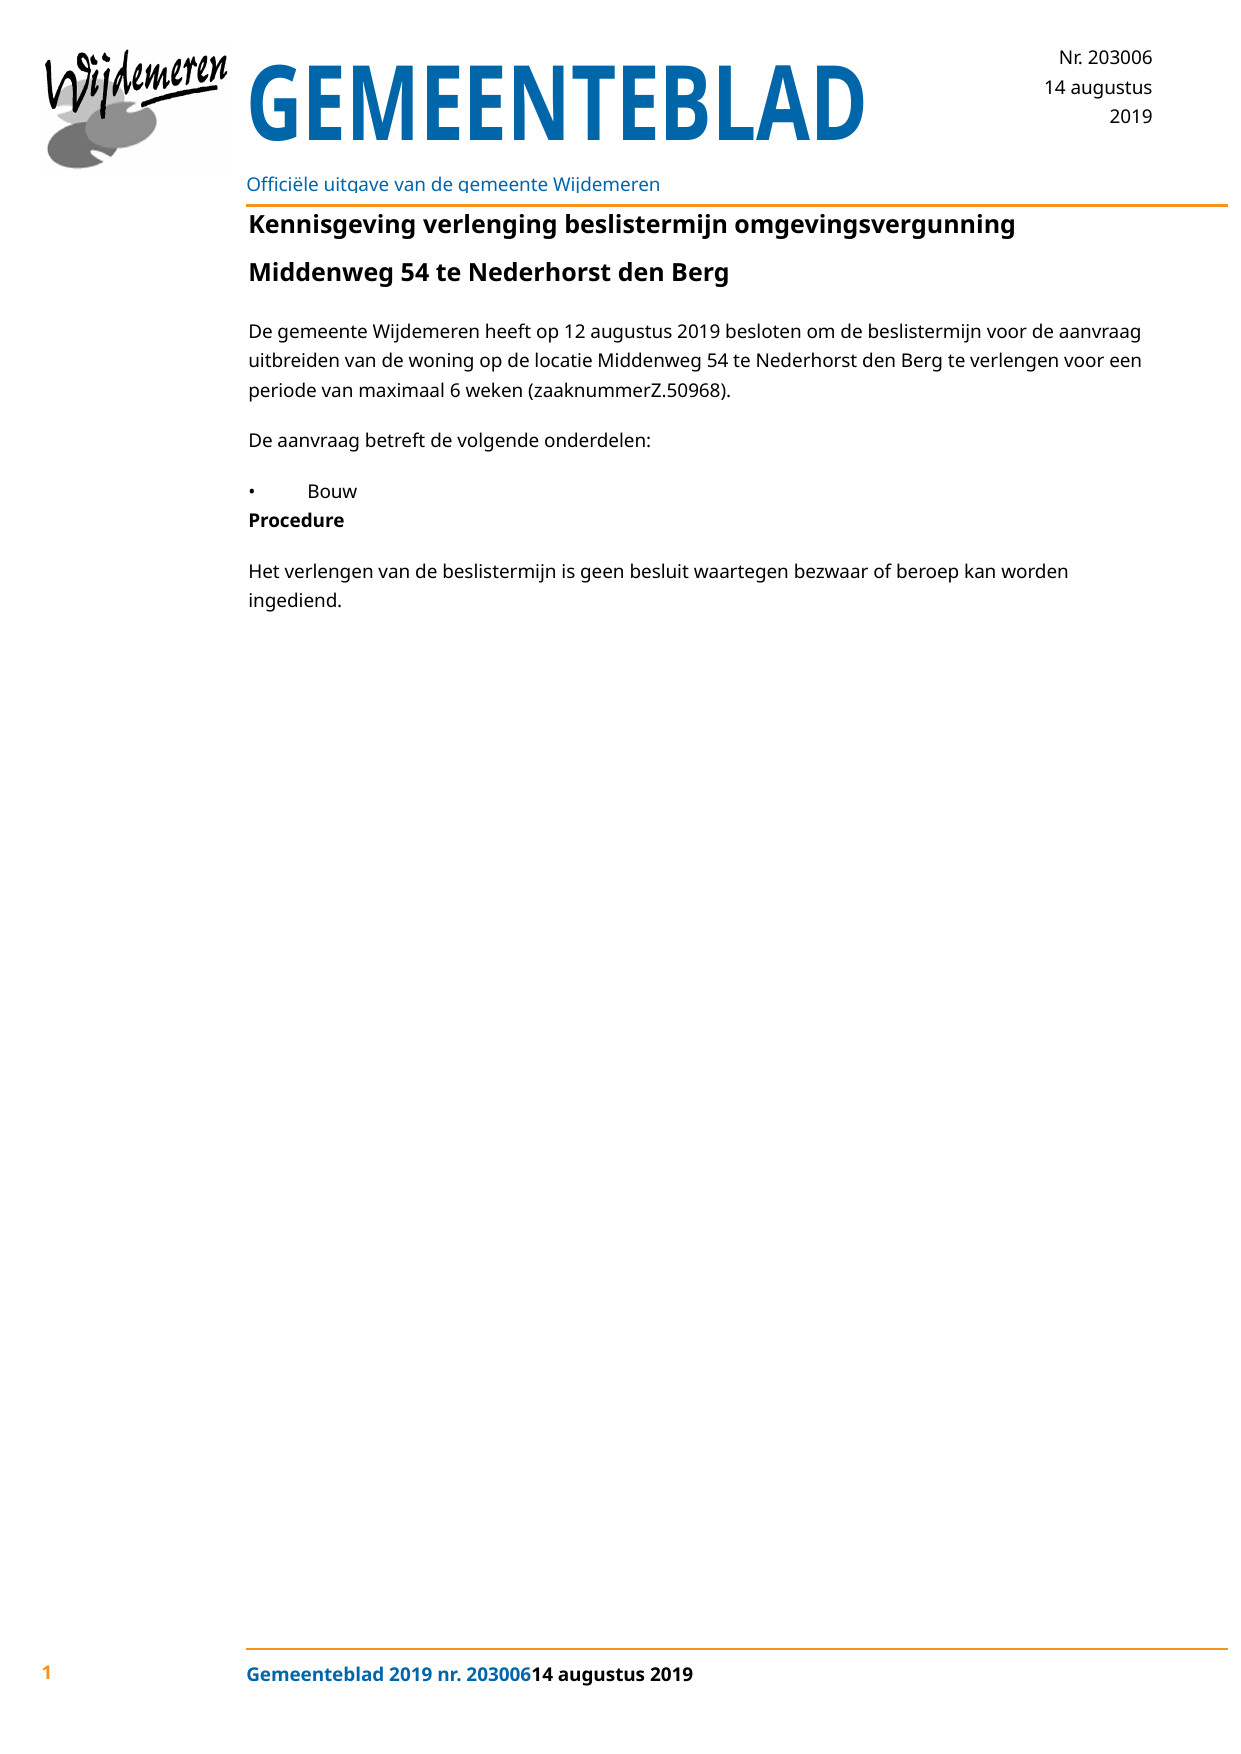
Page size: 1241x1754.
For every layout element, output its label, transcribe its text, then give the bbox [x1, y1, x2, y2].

list Bouw [248, 478, 1152, 504]
text Kennisgeving verlenging beslistermijn omgevingsvergunning Middenweg 54 te Nederhorst den Berg [248, 207, 1152, 288]
text De aanvraag betreft de volgende onderdelen: [248, 427, 1152, 453]
picture [41, 47, 231, 172]
text Het verlengen van de beslistermijn is geen besluit waartegen bezwaar of beroep kan worden ingediend. [248, 558, 1152, 613]
text De gemeente Wijdemeren heeft op 12 augustus 2019 besloten om de beslistermijn voor de aanvraag uitbreiden van de woning op de locatie Middenweg 54 te Nederhorst den Berg te verlengen voor een periode van maximaal 6 weken (zaaknummerZ.50968). [248, 318, 1152, 403]
text Procedure [248, 507, 1152, 533]
